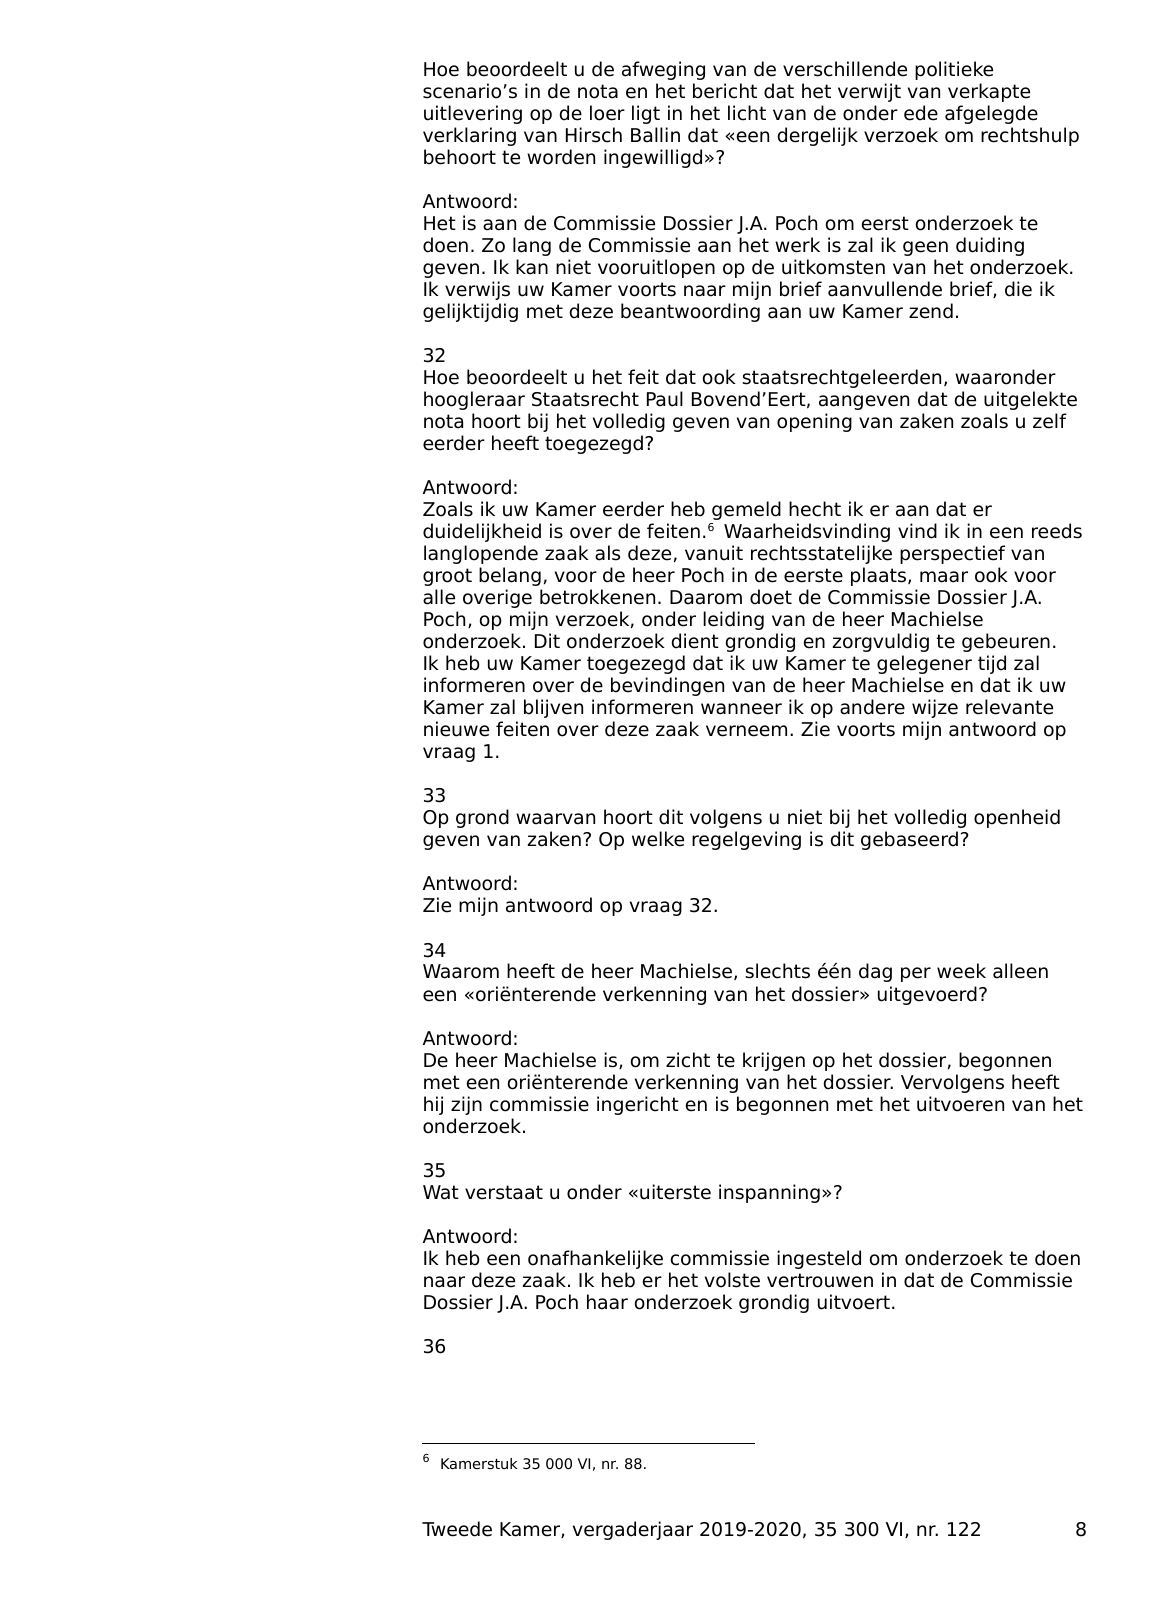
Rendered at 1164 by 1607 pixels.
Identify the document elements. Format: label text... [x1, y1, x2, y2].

text Wat verstaat u onder «uiterste inspanning»? [422, 1182, 1087, 1204]
text Antwoord: [422, 477, 1087, 499]
text Zie mijn antwoord op vraag 32. [422, 895, 1087, 917]
text 36 [422, 1336, 1087, 1358]
text 33 [422, 785, 1087, 807]
text Waarom heeft de heer Machielse, slechts één dag per week alleen een «oriënterende verkenning van het dossier» uitgevoerd? [422, 961, 1087, 1005]
text Hoe beoordeelt u het feit dat ook staatsrechtgeleerden, waaronder hoogleraar Staatsrecht Paul Bovend’Eert, aangeven dat de uitgelekte nota hoort bij het volledig geven van opening van zaken zoals u zelf eerder heeft toegezegd? [422, 367, 1087, 455]
text Antwoord: [422, 1226, 1087, 1248]
text 32 [422, 345, 1087, 367]
text Zoals ik uw Kamer eerder heb gemeld hecht ik er aan dat er duidelijkheid is over de feiten. Waarheidsvinding vind ik in een reeds langlopende zaak als deze, vanuit rechtsstatelijke perspectief van groot belang, voor de heer Poch in de eerste plaats, maar ook voor alle overige betrokkenen. Daarom doet de Commissie Dossier J.A. Poch, op mijn verzoek, onder leiding van de heer Machielse onderzoek. Dit onderzoek dient grondig en zorgvuldig te gebeuren. [422, 499, 1087, 653]
text Antwoord: [422, 1028, 1087, 1049]
text Op grond waarvan hoort dit volgens u niet bij het volledig openheid geven van zaken? Op welke regelgeving is dit gebaseerd? [422, 807, 1087, 851]
text Kamerstuk 35 000 VI, nr. 88. [422, 1452, 1087, 1474]
text Hoe beoordeelt u de afweging van de verschillende politieke scenario’s in de nota en het bericht dat het verwijt van verkapte uitlevering op de loer ligt in het licht van de onder ede afgelegde verklaring van Hirsch Ballin dat «een dergelijk verzoek om rechtshulp behoort te worden ingewilligd»? [422, 59, 1087, 169]
text Ik heb een onafhankelijke commissie ingesteld om onderzoek te doen naar deze zaak. Ik heb er het volste vertrouwen in dat de Commissie Dossier J.A. Poch haar onderzoek grondig uitvoert. [422, 1248, 1087, 1314]
text Antwoord: [422, 873, 1087, 895]
text Ik heb uw Kamer toegezegd dat ik uw Kamer te gelegener tijd zal informeren over de bevindingen van de heer Machielse en dat ik uw Kamer zal blijven informeren wanneer ik op andere wijze relevante nieuwe feiten over deze zaak verneem. Zie voorts mijn antwoord op vraag 1. [422, 653, 1087, 763]
text De heer Machielse is, om zicht te krijgen op het dossier, begonnen met een oriënterende verkenning van het dossier. Vervolgens heeft hij zijn commissie ingericht en is begonnen met het uitvoeren van het onderzoek. [422, 1049, 1087, 1137]
text 35 [422, 1160, 1087, 1182]
text Antwoord: [422, 191, 1087, 213]
text Het is aan de Commissie Dossier J.A. Poch om eerst onderzoek te doen. Zo lang de Commissie aan het werk is zal ik geen duiding geven. Ik kan niet vooruitlopen op de uitkomsten van het onderzoek. Ik verwijs uw Kamer voorts naar mijn brief aanvullende brief, die ik gelijktijdig met deze beantwoording aan uw Kamer zend. [422, 213, 1087, 323]
text 34 [422, 939, 1087, 961]
